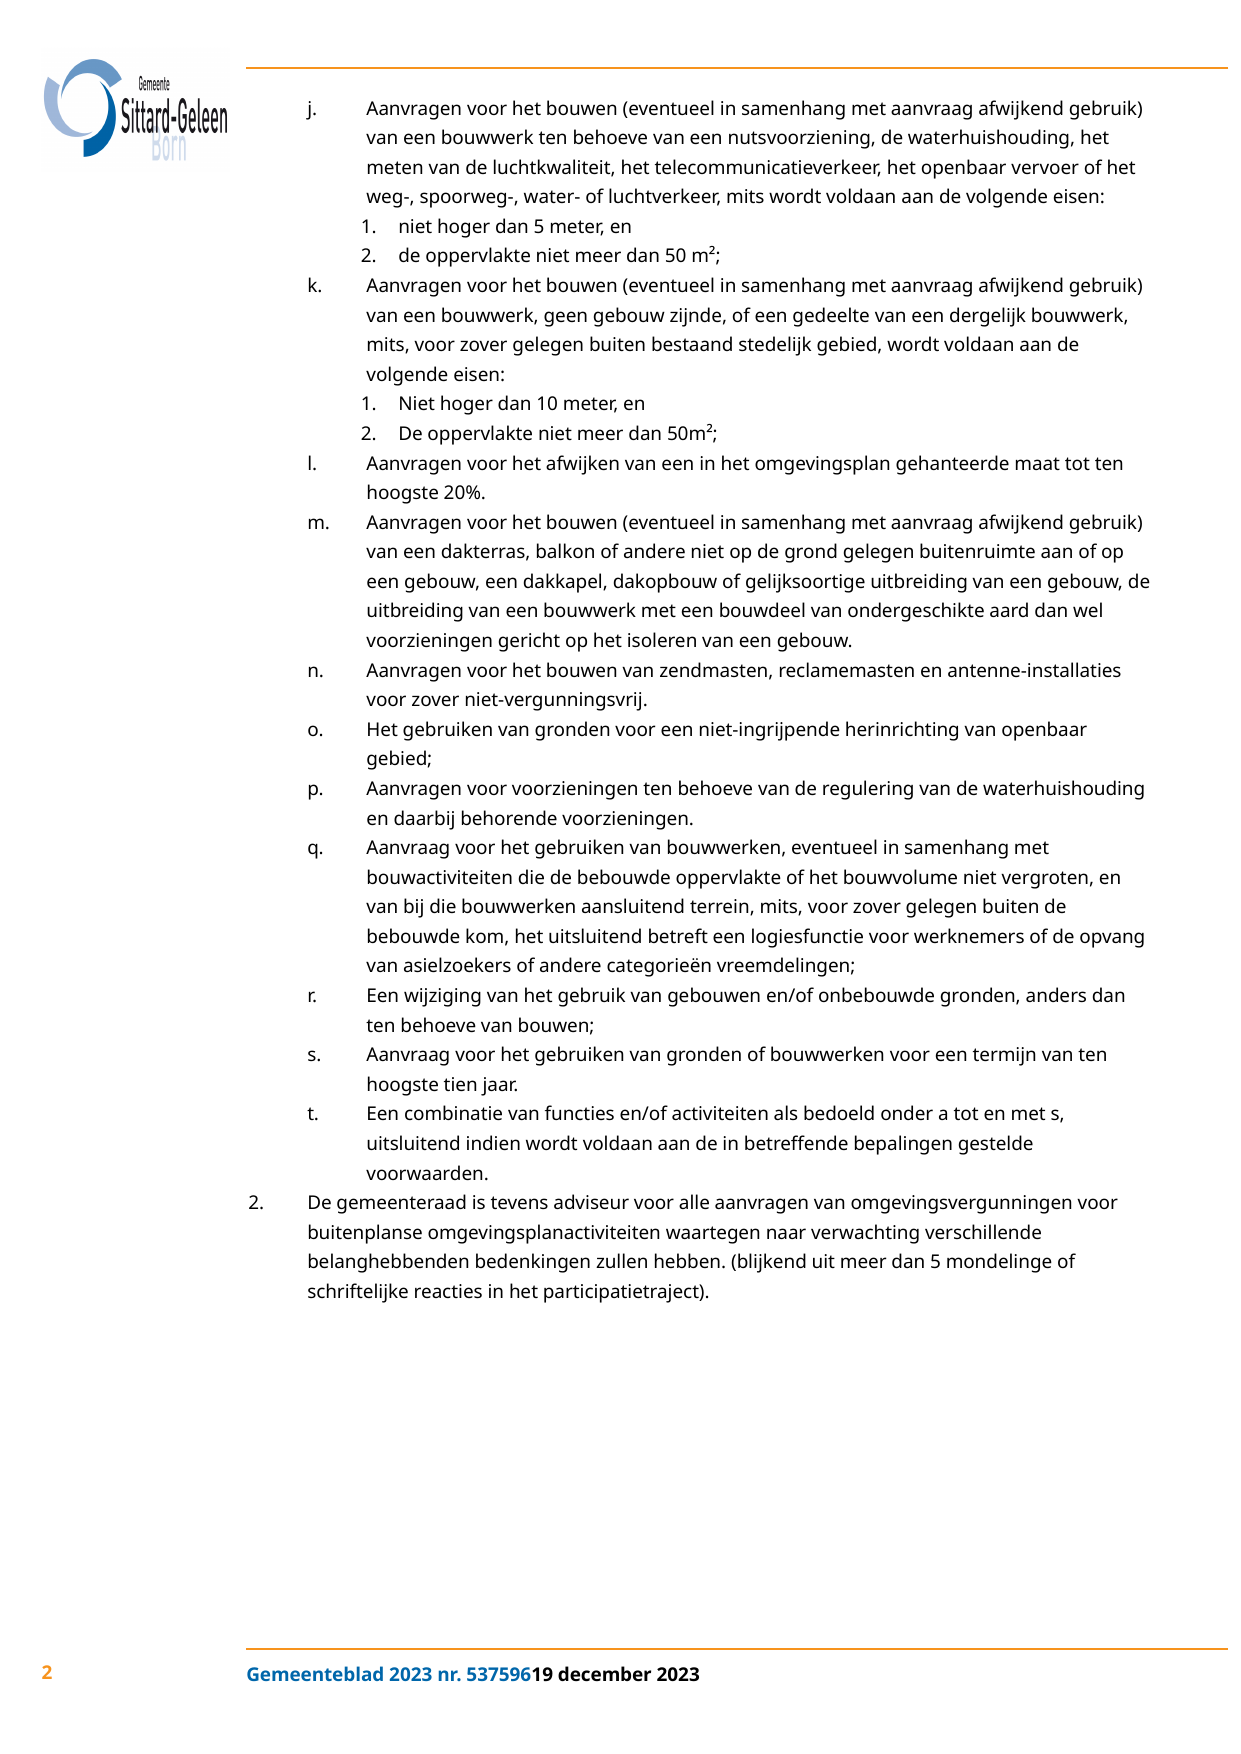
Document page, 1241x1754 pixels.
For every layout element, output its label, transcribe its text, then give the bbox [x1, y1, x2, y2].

list Een combinatie van functies en/of activiteiten als bedoeld onder a tot en met s, uitsluitend indien wordt voldaan aan de in betreffende bepalingen gestelde voorwaarden. [307, 1101, 1152, 1186]
list Aanvragen voor het bouwen (eventueel in samenhang met aanvraag afwijkend gebruik) van een bouwwerk, geen gebouw zijnde, of een gedeelte van een dergelijk bouwwerk, mits, voor zover gelegen buiten bestaand stedelijk gebied, wordt voldaan aan de volgende eisen: [307, 272, 1152, 387]
list Aanvragen voor het bouwen (eventueel in samenhang met aanvraag afwijkend gebruik) van een dakterras, balkon of andere niet op de grond gelegen buitenruimte aan of op een gebouw, een dakkapel, dakopbouw of gelijksoortige uitbreiding van een gebouw, de uitbreiding van een bouwwerk met een bouwdeel van ondergeschikte aard dan wel voorzieningen gericht op het isoleren van een gebouw. [307, 509, 1152, 653]
list Het gebruiken van gronden voor een niet-ingrijpende herinrichting van openbaar gebied; [307, 716, 1152, 771]
list Aanvragen voor het afwijken van een in het omgevingsplan gehanteerde maat tot ten hoogste 20%. [307, 450, 1152, 505]
list Aanvraag voor het gebruiken van gronden of bouwwerken voor een termijn van ten hoogste tien jaar. [307, 1041, 1152, 1097]
list Niet hoger dan 10 meter, en [361, 391, 1152, 416]
list Aanvragen voor het bouwen (eventueel in samenhang met aanvraag afwijkend gebruik) van een bouwwerk ten behoeve van een nutsvoorziening, de waterhuishouding, het meten van de luchtkwaliteit, het telecommunicatieverkeer, het openbaar vervoer of het weg-, spoorweg-, water- of luchtverkeer, mits wordt voldaan aan de volgende eisen: [307, 95, 1152, 209]
list Aanvragen voor voorzieningen ten behoeve van de regulering van de waterhuishouding en daarbij behorende voorzieningen. [307, 775, 1152, 831]
picture [41, 47, 231, 172]
list De gemeenteraad is tevens adviseur voor alle aanvragen van omgevingsvergunningen voor buitenplanse omgevingsplanactiviteiten waartegen naar verwachting verschillende belanghebbenden bedenkingen zullen hebben. (blijkend uit meer dan 5 mondelinge of schriftelijke reacties in het participatietraject). [248, 1189, 1152, 1304]
list Een wijziging van het gebruik van gebouwen en/of onbebouwde gronden, anders dan ten behoeve van bouwen; [307, 982, 1152, 1038]
list Aanvragen voor het bouwen van zendmasten, reclamemasten en antenne-installaties voor zover niet-vergunningsvrij. [307, 657, 1152, 712]
list De oppervlakte niet meer dan 50m²; [361, 420, 1152, 446]
list Aanvraag voor het gebruiken van bouwwerken, eventueel in samenhang met bouwactiviteiten die de bebouwde oppervlakte of het bouwvolume niet vergroten, en van bij die bouwwerken aansluitend terrein, mits, voor zover gelegen buiten de bebouwde kom, het uitsluitend betreft een logiesfunctie voor werknemers of de opvang van asielzoekers of andere categorieën vreemdelingen; [307, 834, 1152, 978]
list de oppervlakte niet meer dan 50 m²; [361, 243, 1152, 268]
list niet hoger dan 5 meter, en [361, 213, 1152, 239]
